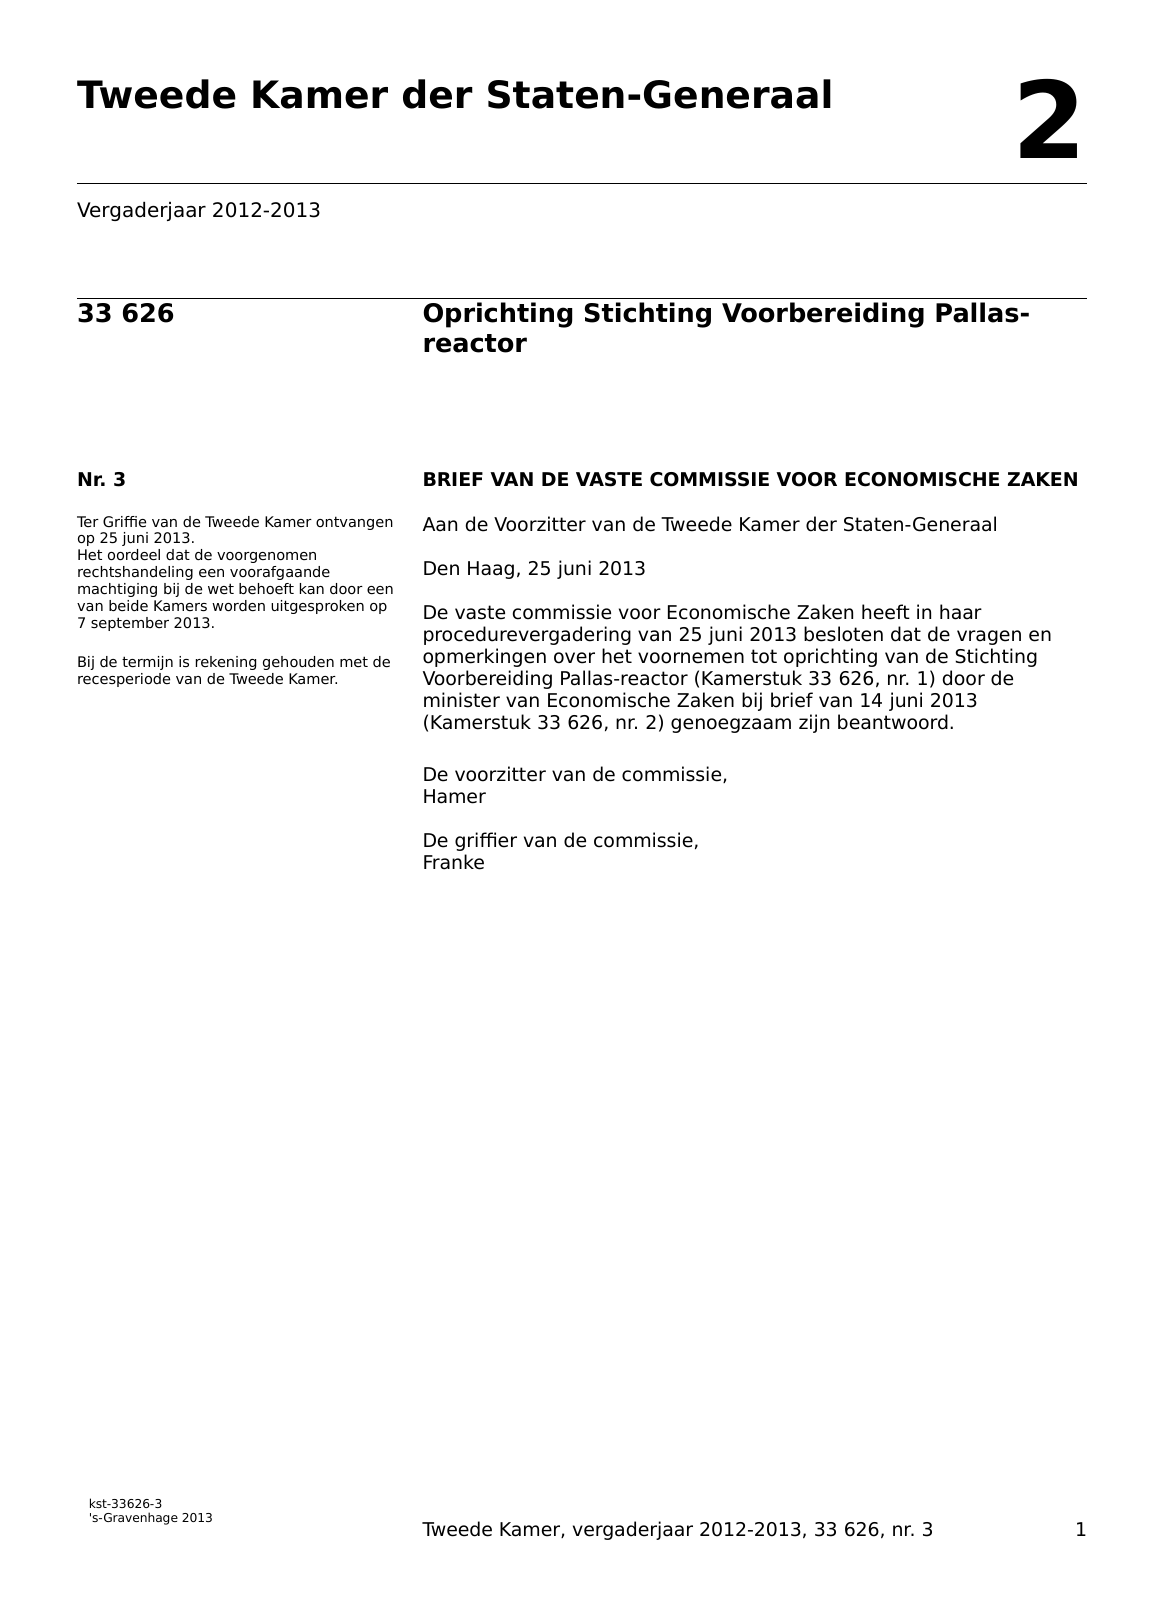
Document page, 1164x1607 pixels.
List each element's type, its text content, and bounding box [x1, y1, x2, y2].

table_header Tweede Kamer der Staten-Generaal [77, 59, 886, 183]
text Bij de termijn is rekening gehouden met de recesperiode van de Tweede Kamer. [77, 654, 399, 688]
subtitle Nr. 3 BRIEF VAN DE VASTE COMMISSIE VOOR ECONOMISCHE ZAKEN [77, 469, 1087, 491]
text De griffier van de commissie, Franke [422, 830, 1087, 874]
table_cell Vergaderjaar 2012-2013 [77, 184, 1087, 298]
text Den Haag, 25 juni 2013 [422, 558, 1087, 580]
text kst-33626-3 [88, 1497, 323, 1511]
text De vaste commissie voor Economische Zaken heeft in haar procedurevergadering van 25 juni 2013 besloten dat de vragen en opmerkingen over het voornemen tot oprichting van de Stichting Voorbereiding Pallas-reactor (Kamerstuk 33 626, nr. 1) door de minister van Economische Zaken bij brief van 14 juni 2013 (Kamerstuk 33 626, nr. 2) genoegzaam zijn beantwoord. [422, 602, 1087, 734]
text 's-Gravenhage 2013 [88, 1511, 323, 1525]
text [77, 632, 399, 654]
table_header 2 [886, 59, 1087, 183]
subtitle 33 626 Oprichting Stichting Voorbereiding Pallas-reactor [77, 299, 1087, 358]
text Het oordeel dat de voorgenomen rechtshandeling een voorafgaande machtiging bij de wet behoeft kan door een van beide Kamers worden uitgesproken op 7 september 2013. [77, 547, 399, 632]
text Aan de Voorzitter van de Tweede Kamer der Staten-Generaal [422, 513, 1087, 536]
text De voorzitter van de commissie, Hamer [422, 764, 1087, 808]
text Ter Griffie van de Tweede Kamer ontvangen op 25 juni 2013. [77, 513, 399, 547]
